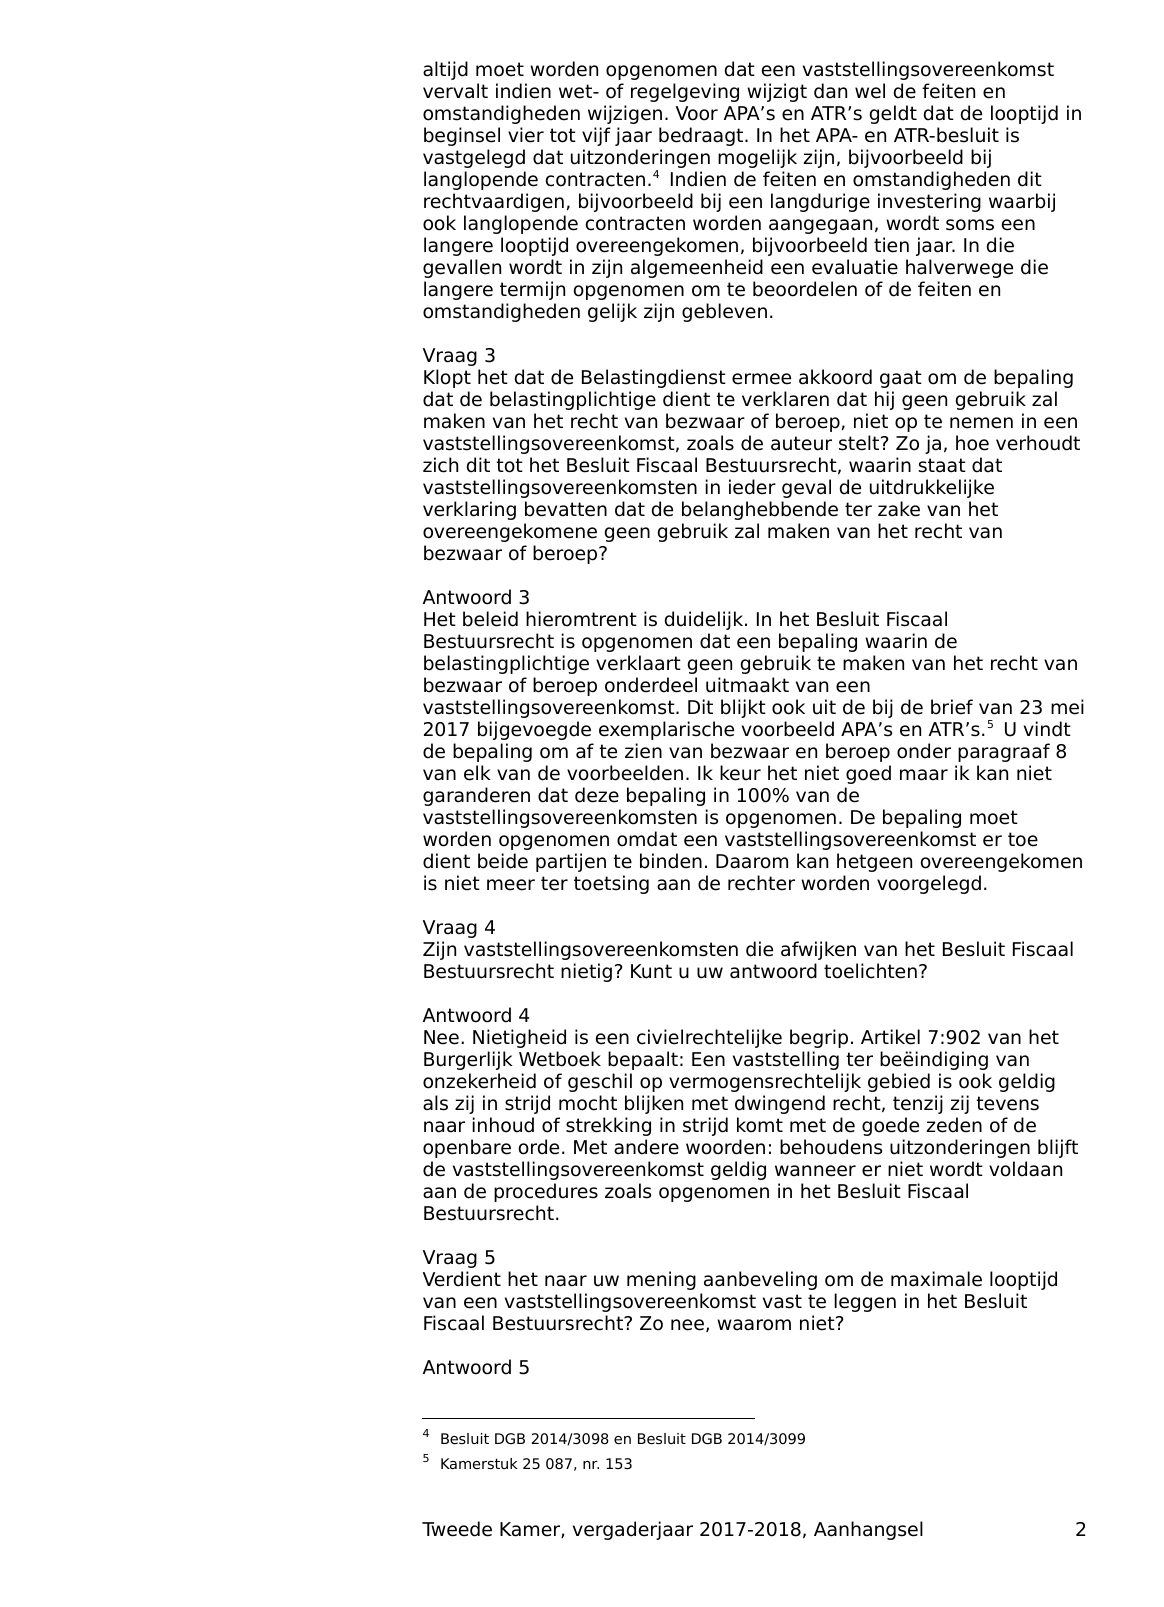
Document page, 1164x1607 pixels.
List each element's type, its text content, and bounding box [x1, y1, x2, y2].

text Besluit DGB 2014/3098 en Besluit DGB 2014/3099 [422, 1427, 1087, 1449]
text Kamerstuk 25 087, nr. 153 [422, 1452, 1087, 1474]
text Zijn vaststellingsovereenkomsten die afwijken van het Besluit Fiscaal Bestuursrecht nietig? Kunt u uw antwoord toelichten? [422, 939, 1087, 983]
text Nee. Nietigheid is een civielrechtelijke begrip. Artikel 7:902 van het Burgerlijk Wetboek bepaalt: Een vaststelling ter beëindiging van onzekerheid of geschil op vermogensrechtelijk gebied is ook geldig als zij in strijd mocht blijken met dwingend recht, tenzij zij tevens naar inhoud of strekking in strijd komt met de goede zeden of de openbare orde. Met andere woorden: behoudens uitzonderingen blijft de vaststellingsovereenkomst geldig wanneer er niet wordt voldaan aan de procedures zoals opgenomen in het Besluit Fiscaal Bestuursrecht. [422, 1027, 1087, 1225]
text Verdient het naar uw mening aanbeveling om de maximale looptijd van een vaststellingsovereenkomst vast te leggen in het Besluit Fiscaal Bestuursrecht? Zo nee, waarom niet? [422, 1269, 1087, 1335]
text Antwoord 4 [422, 1005, 1087, 1027]
text Antwoord 3 [422, 587, 1087, 609]
text Vraag 5 [422, 1247, 1087, 1269]
text Vraag 3 [422, 345, 1087, 367]
text altijd moet worden opgenomen dat een vaststellingsovereenkomst vervalt indien wet- of regelgeving wijzigt dan wel de feiten en omstandigheden wijzigen. Voor APA’s en ATR’s geldt dat de looptijd in beginsel vier tot vijf jaar bedraagt. In het APA- en ATR-besluit is vastgelegd dat uitzonderingen mogelijk zijn, bijvoorbeeld bij langlopende contracten. Indien de feiten en omstandigheden dit rechtvaardigen, bijvoorbeeld bij een langdurige investering waarbij ook langlopende contracten worden aangegaan, wordt soms een langere looptijd overeengekomen, bijvoorbeeld tien jaar. In die gevallen wordt in zijn algemeenheid een evaluatie halverwege die langere termijn opgenomen om te beoordelen of de feiten en omstandigheden gelijk zijn gebleven. [422, 59, 1087, 323]
text Klopt het dat de Belastingdienst ermee akkoord gaat om de bepaling dat de belastingplichtige dient te verklaren dat hij geen gebruik zal maken van het recht van bezwaar of beroep, niet op te nemen in een vaststellingsovereenkomst, zoals de auteur stelt? Zo ja, hoe verhoudt zich dit tot het Besluit Fiscaal Bestuursrecht, waarin staat dat vaststellingsovereenkomsten in ieder geval de uitdrukkelijke verklaring bevatten dat de belanghebbende ter zake van het overeengekomene geen gebruik zal maken van het recht van bezwaar of beroep? [422, 367, 1087, 565]
text Antwoord 5 [422, 1357, 1087, 1379]
text Het beleid hieromtrent is duidelijk. In het Besluit Fiscaal Bestuursrecht is opgenomen dat een bepaling waarin de belastingplichtige verklaart geen gebruik te maken van het recht van bezwaar of beroep onderdeel uitmaakt van een vaststellingsovereenkomst. Dit blijkt ook uit de bij de brief van 23 mei 2017 bijgevoegde exemplarische voorbeeld APA’s en ATR’s. U vindt de bepaling om af te zien van bezwaar en beroep onder paragraaf 8 van elk van de voorbeelden. Ik keur het niet goed maar ik kan niet garanderen dat deze bepaling in 100% van de vaststellingsovereenkomsten is opgenomen. De bepaling moet worden opgenomen omdat een vaststellingsovereenkomst er toe dient beide partijen te binden. Daarom kan hetgeen overeengekomen is niet meer ter toetsing aan de rechter worden voorgelegd. [422, 609, 1087, 895]
text Vraag 4 [422, 917, 1087, 939]
